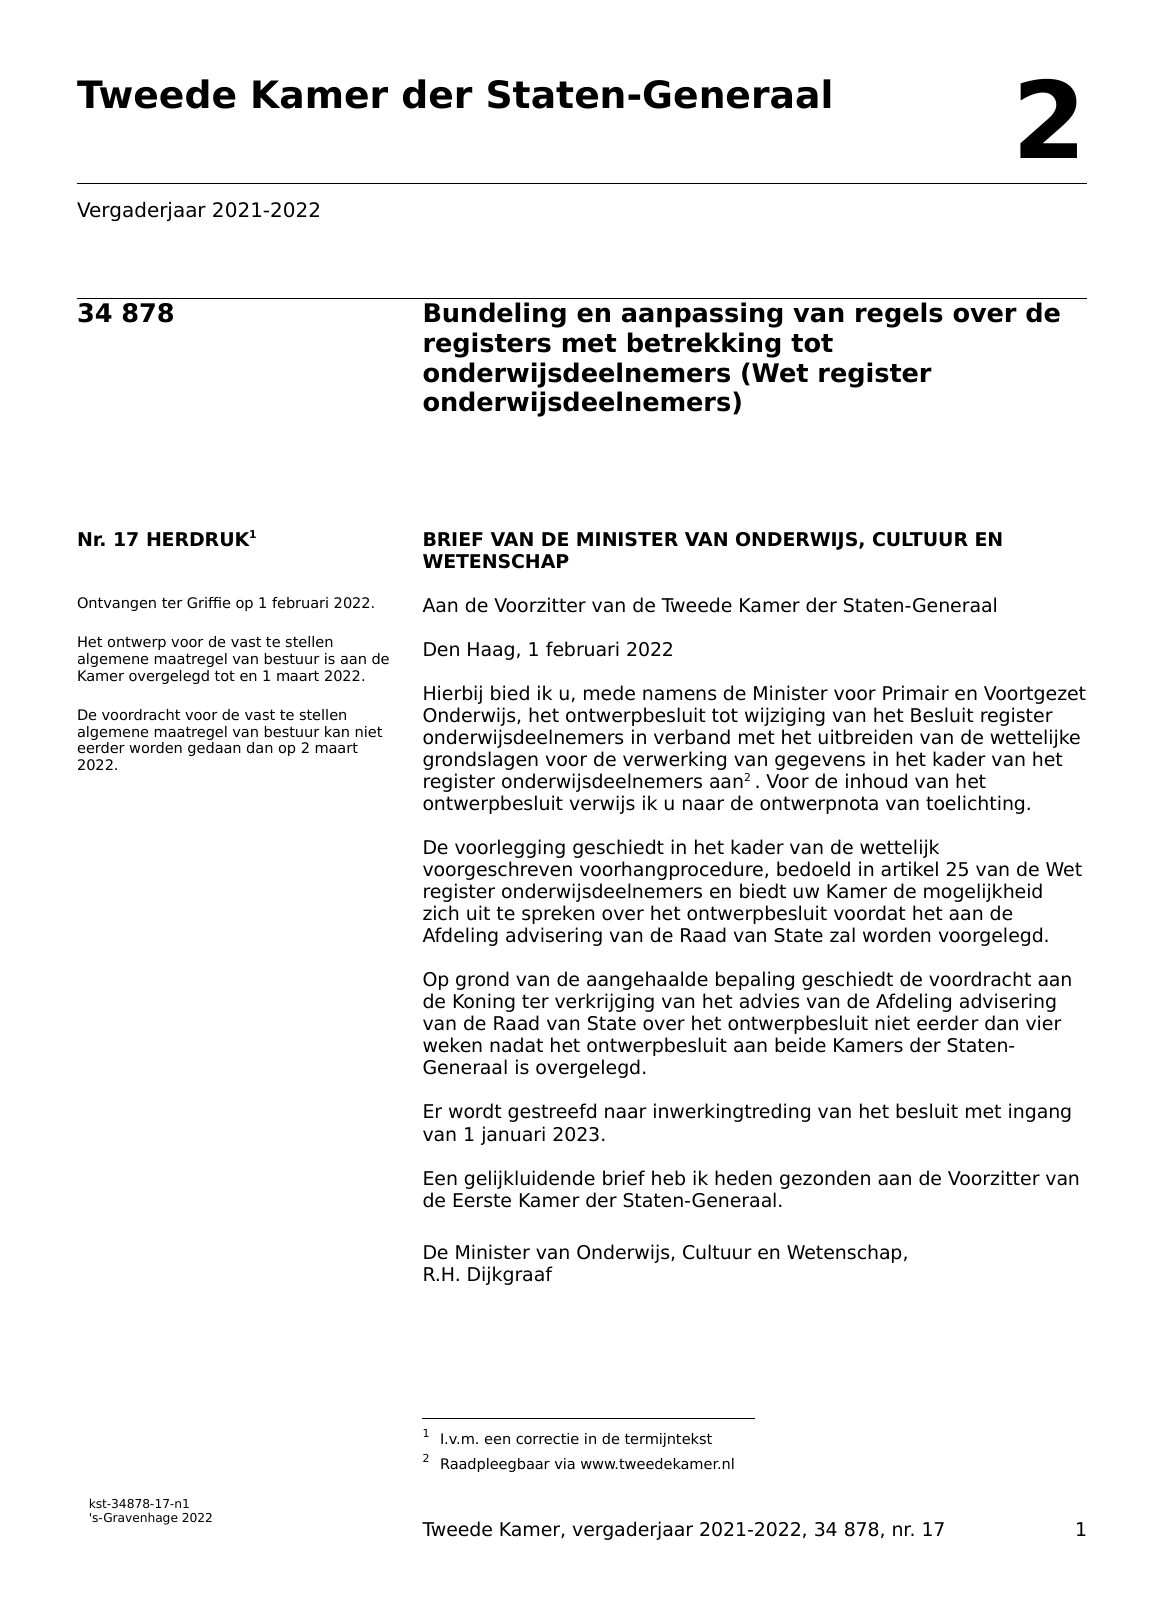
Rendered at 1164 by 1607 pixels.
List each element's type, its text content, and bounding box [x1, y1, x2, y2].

text Een gelijkluidende brief heb ik heden gezonden aan de Voorzitter van de Eerste Kamer der Staten-Generaal. [422, 1168, 1087, 1212]
text 's-Gravenhage 2022 [88, 1511, 323, 1525]
text Raadpleegbaar via www.tweedekamer.nl [422, 1452, 1087, 1474]
table_cell Vergaderjaar 2021-2022 [77, 184, 1087, 298]
text I.v.m. een correctie in de termijntekst [422, 1427, 1087, 1449]
text De voordracht voor de vast te stellen algemene maatregel van bestuur kan niet eerder worden gedaan dan op 2 maart 2022. [77, 707, 399, 774]
text Ontvangen ter Griffie op 1 februari 2022. [77, 595, 399, 612]
text Aan de Voorzitter van de Tweede Kamer der Staten-Generaal [422, 595, 1087, 617]
text De voorlegging geschiedt in het kader van de wettelijk voorgeschreven voorhangprocedure, bedoeld in artikel 25 van de Wet register onderwijsdeelnemers en biedt uw Kamer de mogelijkheid zich uit te spreken over het ontwerpbesluit voordat het aan de Afdeling advisering van de Raad van State zal worden voorgelegd. [422, 837, 1087, 947]
text Het ontwerp voor de vast te stellen algemene maatregel van bestuur is aan de Kamer overgelegd tot en 1 maart 2022. [77, 634, 399, 684]
text De Minister van Onderwijs, Cultuur en Wetenschap, R.H. Dijkgraaf [422, 1242, 1087, 1286]
text [77, 612, 399, 634]
text Er wordt gestreefd naar inwerkingtreding van het besluit met ingang van 1 januari 2023. [422, 1101, 1087, 1145]
table_header 2 [886, 59, 1087, 183]
text Den Haag, 1 februari 2022 [422, 639, 1087, 661]
subtitle Nr. 17 HERDRUK BRIEF VAN DE MINISTER VAN ONDERWIJS, CULTUUR EN WETENSCHAP [77, 529, 1087, 573]
text [77, 684, 399, 707]
subtitle 34 878 Bundeling en aanpassing van regels over de registers met betrekking tot onderwijsdeelnemers (Wet register onderwijsdeelnemers) [77, 299, 1087, 418]
text Op grond van de aangehaalde bepaling geschiedt de voordracht aan de Koning ter verkrijging van het advies van de Afdeling advisering van de Raad van State over het ontwerpbesluit niet eerder dan vier weken nadat het ontwerpbesluit aan beide Kamers der Staten-Generaal is overgelegd. [422, 969, 1087, 1079]
text Hierbij bied ik u, mede namens de Minister voor Primair en Voortgezet Onderwijs, het ontwerpbesluit tot wijziging van het Besluit register onderwijsdeelnemers in verband met het uitbreiden van de wettelijke grondslagen voor de verwerking van gegevens in het kader van het register onderwijsdeelnemers aan. Voor de inhoud van het ontwerpbesluit verwijs ik u naar de ontwerpnota van toelichting. [422, 683, 1087, 815]
text kst-34878-17-n1 [88, 1497, 323, 1511]
table_header Tweede Kamer der Staten-Generaal [77, 59, 886, 183]
